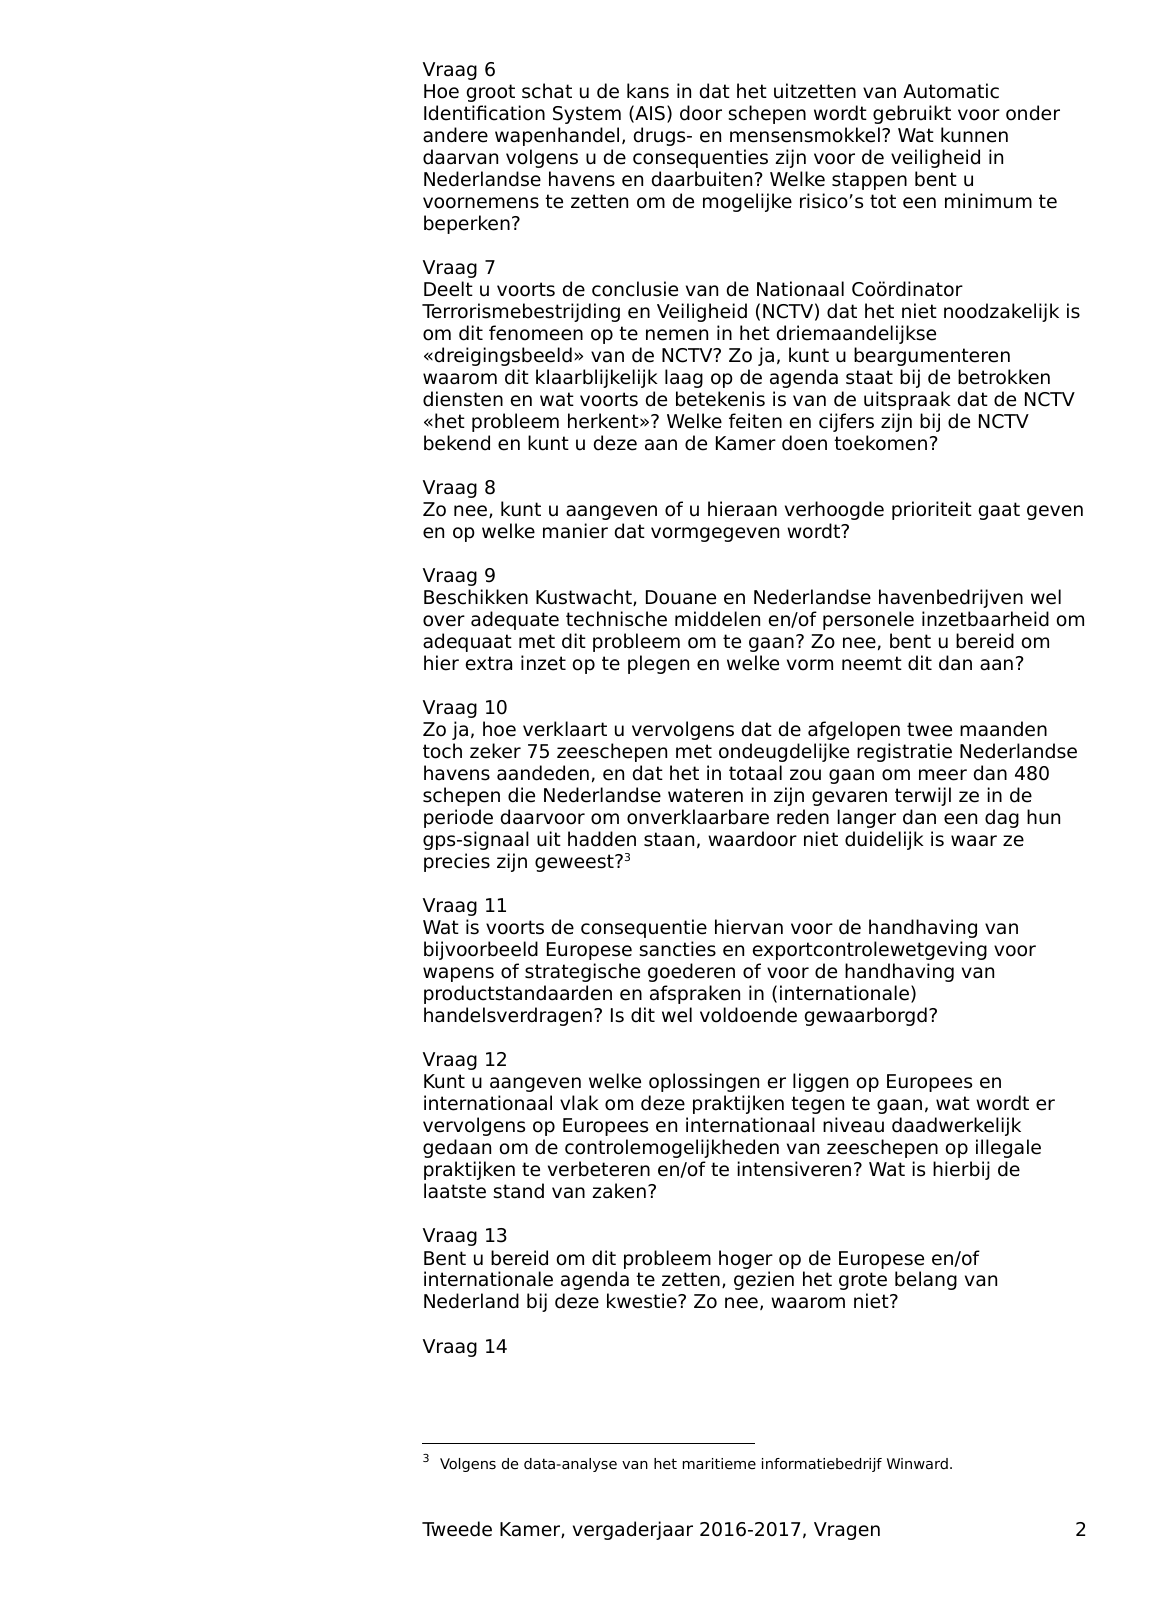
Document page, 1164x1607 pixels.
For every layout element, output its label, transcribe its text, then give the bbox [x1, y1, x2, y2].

text Vraag 12 [422, 1049, 1087, 1071]
text Vraag 9 [422, 565, 1087, 587]
text Vraag 8 [422, 477, 1087, 499]
text Hoe groot schat u de kans in dat het uitzetten van Automatic Identification System (AIS) door schepen wordt gebruikt voor onder andere wapenhandel, drugs- en mensensmokkel? Wat kunnen daarvan volgens u de consequenties zijn voor de veiligheid in Nederlandse havens en daarbuiten? Welke stappen bent u voornemens te zetten om de mogelijke risico’s tot een minimum te beperken? [422, 81, 1087, 235]
text Wat is voorts de consequentie hiervan voor de handhaving van bijvoorbeeld Europese sancties en exportcontrolewetgeving voor wapens of strategische goederen of voor de handhaving van productstandaarden en afspraken in (internationale) handelsverdragen? Is dit wel voldoende gewaarborgd? [422, 917, 1087, 1027]
text Vraag 14 [422, 1336, 1087, 1357]
text Vraag 11 [422, 895, 1087, 917]
text Vraag 10 [422, 697, 1087, 719]
text Deelt u voorts de conclusie van de Nationaal Coördinator Terrorismebestrijding en Veiligheid (NCTV) dat het niet noodzakelijk is om dit fenomeen op te nemen in het driemaandelijkse «dreigingsbeeld» van de NCTV? Zo ja, kunt u beargumenteren waarom dit klaarblijkelijk laag op de agenda staat bij de betrokken diensten en wat voorts de betekenis is van de uitspraak dat de NCTV «het probleem herkent»? Welke feiten en cijfers zijn bij de NCTV bekend en kunt u deze aan de Kamer doen toekomen? [422, 279, 1087, 455]
text Kunt u aangeven welke oplossingen er liggen op Europees en internationaal vlak om deze praktijken tegen te gaan, wat wordt er vervolgens op Europees en internationaal niveau daadwerkelijk gedaan om de controlemogelijkheden van zeeschepen op illegale praktijken te verbeteren en/of te intensiveren? Wat is hierbij de laatste stand van zaken? [422, 1071, 1087, 1203]
text Zo nee, kunt u aangeven of u hieraan verhoogde prioriteit gaat geven en op welke manier dat vormgegeven wordt? [422, 499, 1087, 543]
text Vraag 7 [422, 257, 1087, 279]
text Zo ja, hoe verklaart u vervolgens dat de afgelopen twee maanden toch zeker 75 zeeschepen met ondeugdelijke registratie Nederlandse havens aandeden, en dat het in totaal zou gaan om meer dan 480 schepen die Nederlandse wateren in zijn gevaren terwijl ze in de periode daarvoor om onverklaarbare reden langer dan een dag hun gps-signaal uit hadden staan, waardoor niet duidelijk is waar ze precies zijn geweest? [422, 719, 1087, 873]
text Beschikken Kustwacht, Douane en Nederlandse havenbedrijven wel over adequate technische middelen en/of personele inzetbaarheid om adequaat met dit probleem om te gaan? Zo nee, bent u bereid om hier extra inzet op te plegen en welke vorm neemt dit dan aan? [422, 587, 1087, 675]
text Bent u bereid om dit probleem hoger op de Europese en/of internationale agenda te zetten, gezien het grote belang van Nederland bij deze kwestie? Zo nee, waarom niet? [422, 1247, 1087, 1313]
text Vraag 6 [422, 59, 1087, 81]
text Volgens de data-analyse van het maritieme informatiebedrijf Winward. [422, 1452, 1087, 1474]
text Vraag 13 [422, 1225, 1087, 1247]
